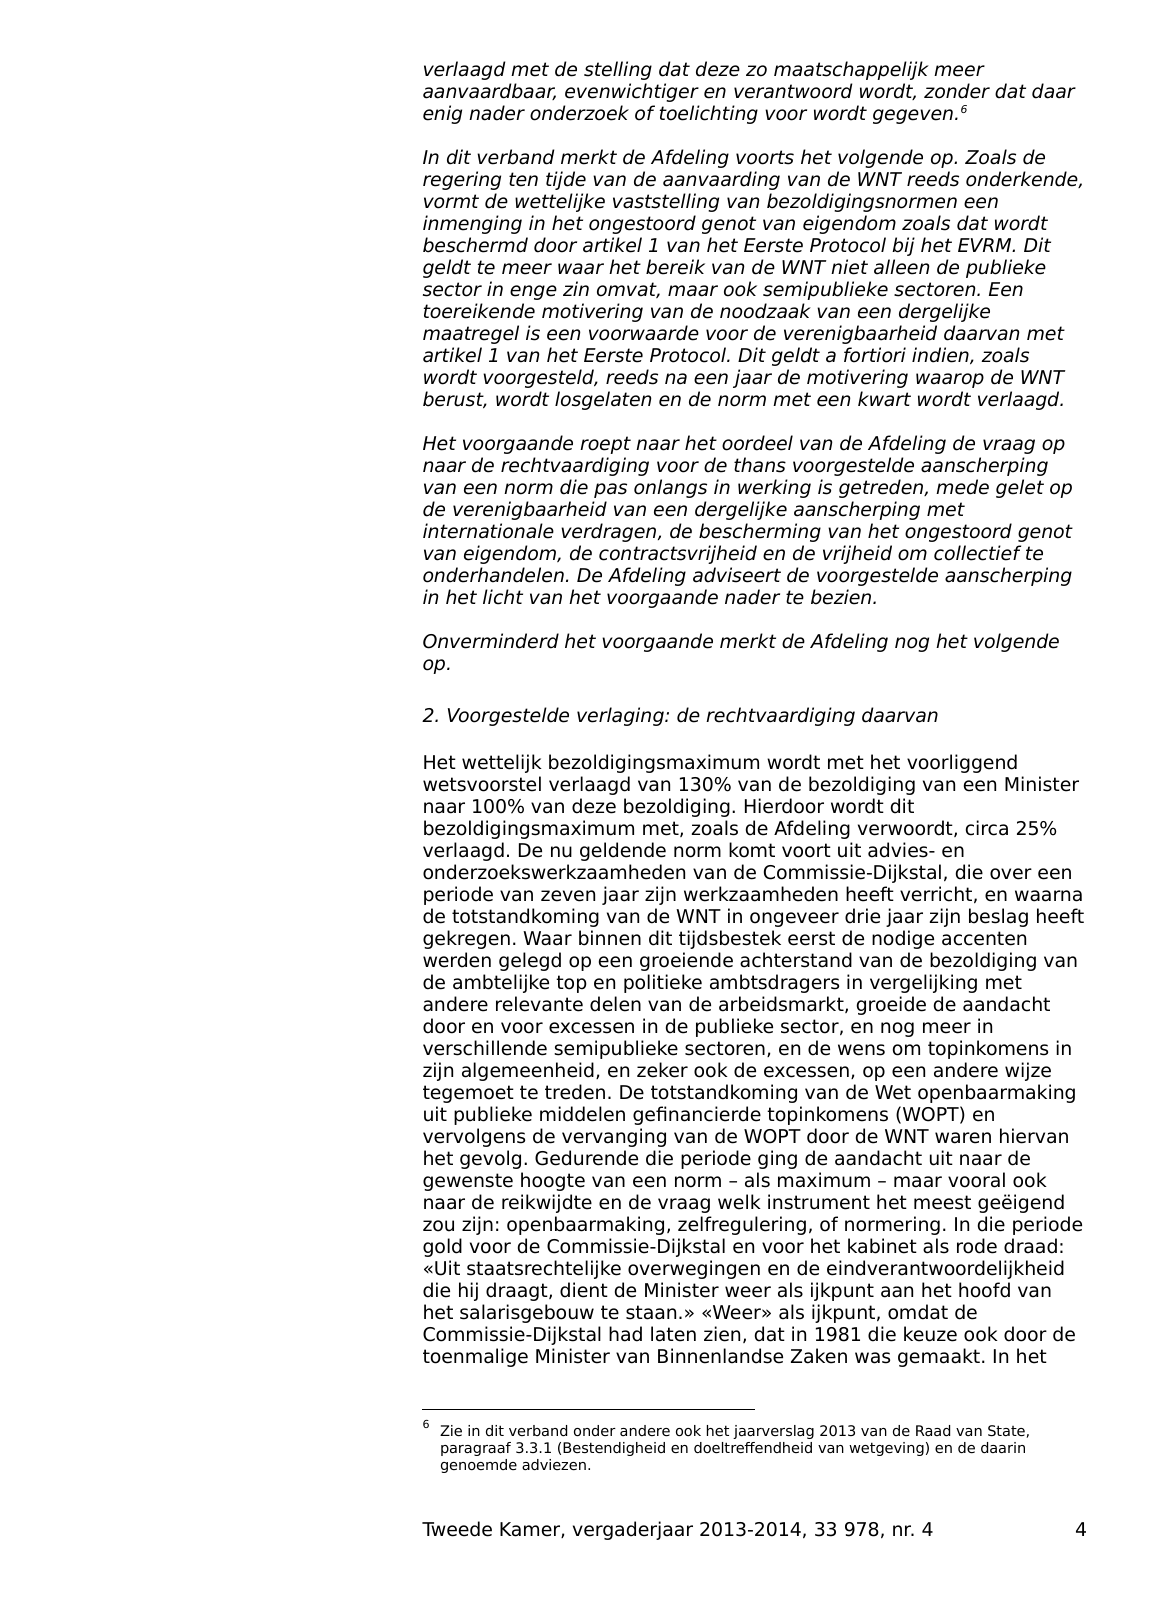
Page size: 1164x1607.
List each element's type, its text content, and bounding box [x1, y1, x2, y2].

text Zie in dit verband onder andere ook het jaarverslag 2013 van de Raad van State, paragraaf 3.3.1 (Bestendigheid en doeltreffendheid van wetgeving) en de daarin genoemde adviezen. [422, 1418, 1087, 1474]
text In dit verband merkt de Afdeling voorts het volgende op. Zoals de regering ten tijde van de aanvaarding van de WNT reeds onderkende, vormt de wettelijke vaststelling van bezoldigingsnormen een inmenging in het ongestoord genot van eigendom zoals dat wordt beschermd door artikel 1 van het Eerste Protocol bij het EVRM. Dit geldt te meer waar het bereik van de WNT niet alleen de publieke sector in enge zin omvat, maar ook semipublieke sectoren. Een toereikende motivering van de noodzaak van een dergelijke maatregel is een voorwaarde voor de verenigbaarheid daarvan met artikel 1 van het Eerste Protocol. Dit geldt a fortiori indien, zoals wordt voorgesteld, reeds na een jaar de motivering waarop de WNT berust, wordt losgelaten en de norm met een kwart wordt verlaagd. [422, 147, 1087, 411]
text Het wettelijk bezoldigingsmaximum wordt met het voorliggend wetsvoorstel verlaagd van 130% van de bezoldiging van een Minister naar 100% van deze bezoldiging. Hierdoor wordt dit bezoldigingsmaximum met, zoals de Afdeling verwoordt, circa 25% verlaagd. De nu geldende norm komt voort uit advies- en onderzoekswerkzaamheden van de Commissie-Dijkstal, die over een periode van zeven jaar zijn werkzaamheden heeft verricht, en waarna de totstandkoming van de WNT in ongeveer drie jaar zijn beslag heeft gekregen. Waar binnen dit tijdsbestek eerst de nodige accenten werden gelegd op een groeiende achterstand van de bezoldiging van de ambtelijke top en politieke ambtsdragers in vergelijking met andere relevante delen van de arbeidsmarkt, groeide de aandacht door en voor excessen in de publieke sector, en nog meer in verschillende semipublieke sectoren, en de wens om topinkomens in zijn algemeenheid, en zeker ook de excessen, op een andere wijze tegemoet te treden. De totstandkoming van de Wet openbaarmaking uit publieke middelen gefinancierde topinkomens (WOPT) en vervolgens de vervanging van de WOPT door de WNT waren hiervan het gevolg. Gedurende die periode ging de aandacht uit naar de gewenste hoogte van een norm – als maximum – maar vooral ook naar de reikwijdte en de vraag welk instrument het meest geëigend zou zijn: openbaarmaking, zelfregulering, of normering. In die periode gold voor de Commissie-Dijkstal en voor het kabinet als rode draad: «Uit staatsrechtelijke overwegingen en de eindverantwoordelijkheid die hij draagt, dient de Minister weer als ijkpunt aan het hoofd van het salarisgebouw te staan.» «Weer» als ijkpunt, omdat de Commissie-Dijkstal had laten zien, dat in 1981 die keuze ook door de toenmalige Minister van Binnenlandse Zaken was gemaakt. In het [422, 752, 1087, 1367]
subtitle 2. Voorgestelde verlaging: de rechtvaardiging daarvan [422, 705, 1087, 727]
text Onverminderd het voorgaande merkt de Afdeling nog het volgende op. [422, 631, 1087, 675]
text verlaagd met de stelling dat deze zo maatschappelijk meer aanvaardbaar, evenwichtiger en verantwoord wordt, zonder dat daar enig nader onderzoek of toelichting voor wordt gegeven. [422, 59, 1087, 125]
text Het voorgaande roept naar het oordeel van de Afdeling de vraag op naar de rechtvaardiging voor de thans voorgestelde aanscherping van een norm die pas onlangs in werking is getreden, mede gelet op de verenigbaarheid van een dergelijke aanscherping met internationale verdragen, de bescherming van het ongestoord genot van eigendom, de contractsvrijheid en de vrijheid om collectief te onderhandelen. De Afdeling adviseert de voorgestelde aanscherping in het licht van het voorgaande nader te bezien. [422, 433, 1087, 609]
